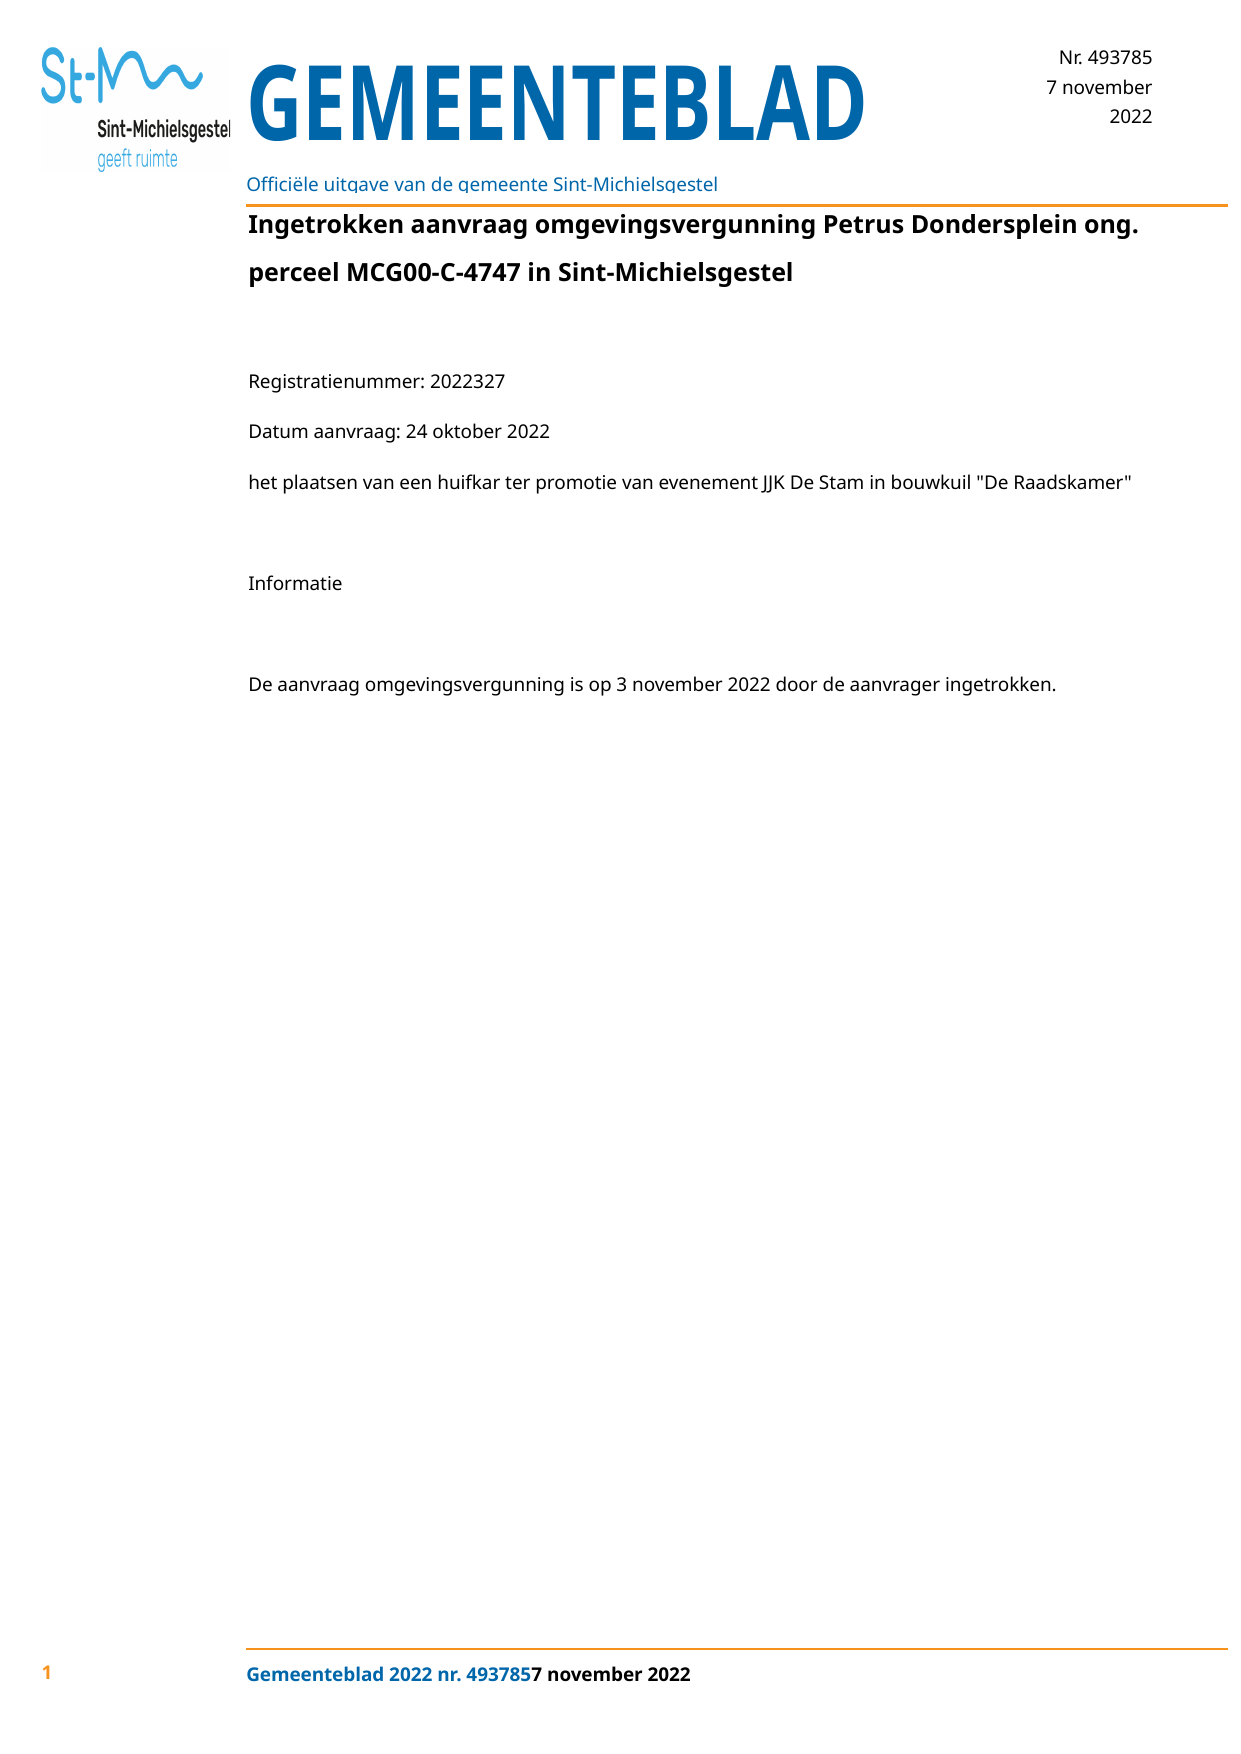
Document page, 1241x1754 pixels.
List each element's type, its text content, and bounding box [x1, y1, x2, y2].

text De aanvraag omgevingsvergunning is op 3 november 2022 door de aanvrager ingetrokken. [248, 671, 1152, 697]
picture [41, 47, 231, 172]
text het plaatsen van een huifkar ter promotie van evenement JJK De Stam in bouwkuil "De Raadskamer" [248, 469, 1152, 495]
text Datum aanvraag: 24 oktober 2022 [248, 419, 1152, 444]
text Ingetrokken aanvraag omgevingsvergunning Petrus Dondersplein ong. perceel MCG00-C-4747 in Sint-Michielsgestel [248, 207, 1152, 288]
text Registratienummer: 2022327 [248, 368, 1152, 394]
text Informatie [248, 570, 1152, 596]
